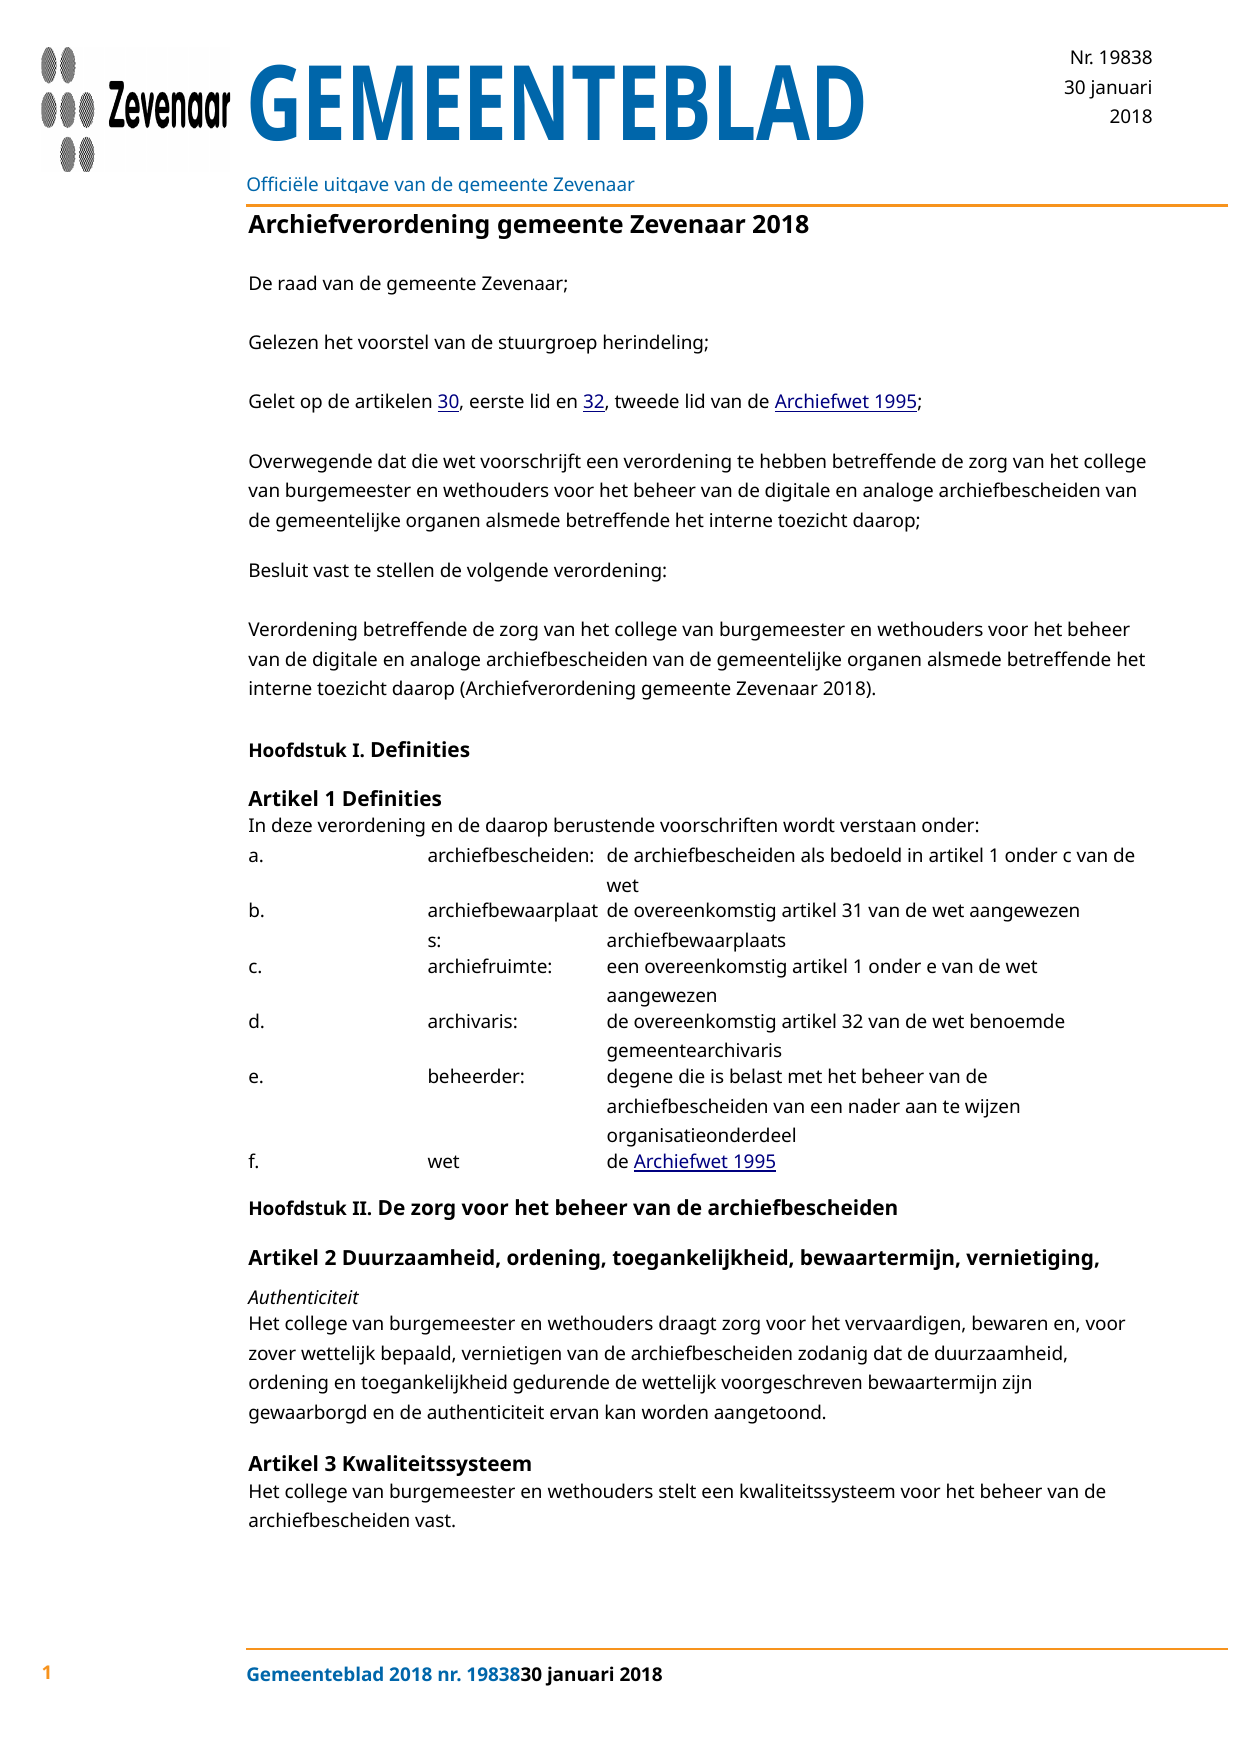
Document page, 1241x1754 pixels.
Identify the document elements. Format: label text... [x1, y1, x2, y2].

text Artikel 1 Definities [248, 784, 1152, 812]
picture [41, 47, 231, 172]
text De raad van de gemeente Zevenaar; [248, 270, 1152, 296]
table_cell een overeenkomstig artikel 1 onder e van de wet aangewezen [606, 953, 1152, 1008]
table_cell archiefruimte: [427, 953, 606, 1008]
table_cell b. [248, 898, 427, 953]
text Artikel 3 Kwaliteitssysteem [248, 1449, 1152, 1478]
text Hoofdstuk II. De zorg voor het beheer van de archiefbescheiden [248, 1193, 1152, 1222]
table_cell d. [248, 1008, 427, 1063]
table_cell de Archiefwet 1995 [606, 1148, 1152, 1174]
text Gelet op de artikelen 30, eerste lid en 32, tweede lid van de Archiefwet 1995; [248, 389, 1152, 414]
table_header a. [248, 842, 427, 897]
table_header archiefbescheiden: [427, 842, 606, 897]
text In deze verordening en de daarop berustende voorschriften wordt verstaan onder: [248, 812, 1152, 838]
table_cell de overeenkomstig artikel 31 van de wet aangewezen archiefbewaarplaats [606, 898, 1152, 953]
table_cell f. [248, 1148, 427, 1174]
text Verordening betreffende de zorg van het college van burgemeester en wethouders voor het beheer van de digitale en analoge archiefbescheiden van de gemeentelijke organen alsmede betreffende het interne toezicht daarop (Archiefverordening gemeente Zevenaar 2018). [248, 616, 1152, 701]
text Artikel 2 Duurzaamheid, ordening, toegankelijkheid, bewaartermijn, vernietiging, [248, 1243, 1152, 1271]
text Besluit vast te stellen de volgende verordening: [248, 557, 1152, 583]
table_cell e. [248, 1064, 427, 1148]
table_cell de overeenkomstig artikel 32 van de wet benoemde gemeentearchivaris [606, 1008, 1152, 1063]
table_header de archiefbescheiden als bedoeld in artikel 1 onder c van de wet [606, 842, 1152, 897]
table_cell degene die is belast met het beheer van de archiefbescheiden van een nader aan te wijzen organisatieonderdeel [606, 1064, 1152, 1148]
text Archiefverordening gemeente Zevenaar 2018 [248, 207, 1152, 241]
text Hoofdstuk I. Definities [248, 735, 1152, 763]
table_cell archiefbewaarplaats: [427, 898, 606, 953]
text Het college van burgemeester en wethouders stelt een kwaliteitssysteem voor het beheer van de archiefbescheiden vast. [248, 1478, 1152, 1533]
text Het college van burgemeester en wethouders draagt zorg voor het vervaardigen, bewaren en, voor zover wettelijk bepaald, vernietigen van de archiefbescheiden zodanig dat de duurzaamheid, ordening en toegankelijkheid gedurende de wettelijk voorgeschreven bewaartermijn zijn gewaarborgd en de authenticiteit ervan kan worden aangetoond. [248, 1310, 1152, 1425]
text Overwegende dat die wet voorschrijft een verordening te hebben betreffende de zorg van het college van burgemeester en wethouders voor het beheer van de digitale en analoge archiefbescheiden van de gemeentelijke organen alsmede betreffende het interne toezicht daarop; [248, 448, 1152, 533]
table_cell beheerder: [427, 1064, 606, 1148]
table_cell wet [427, 1148, 606, 1174]
table_cell c. [248, 953, 427, 1008]
text Authenticiteit [248, 1284, 1152, 1310]
text Gelezen het voorstel van de stuurgroep herindeling; [248, 329, 1152, 355]
table_cell archivaris: [427, 1008, 606, 1063]
